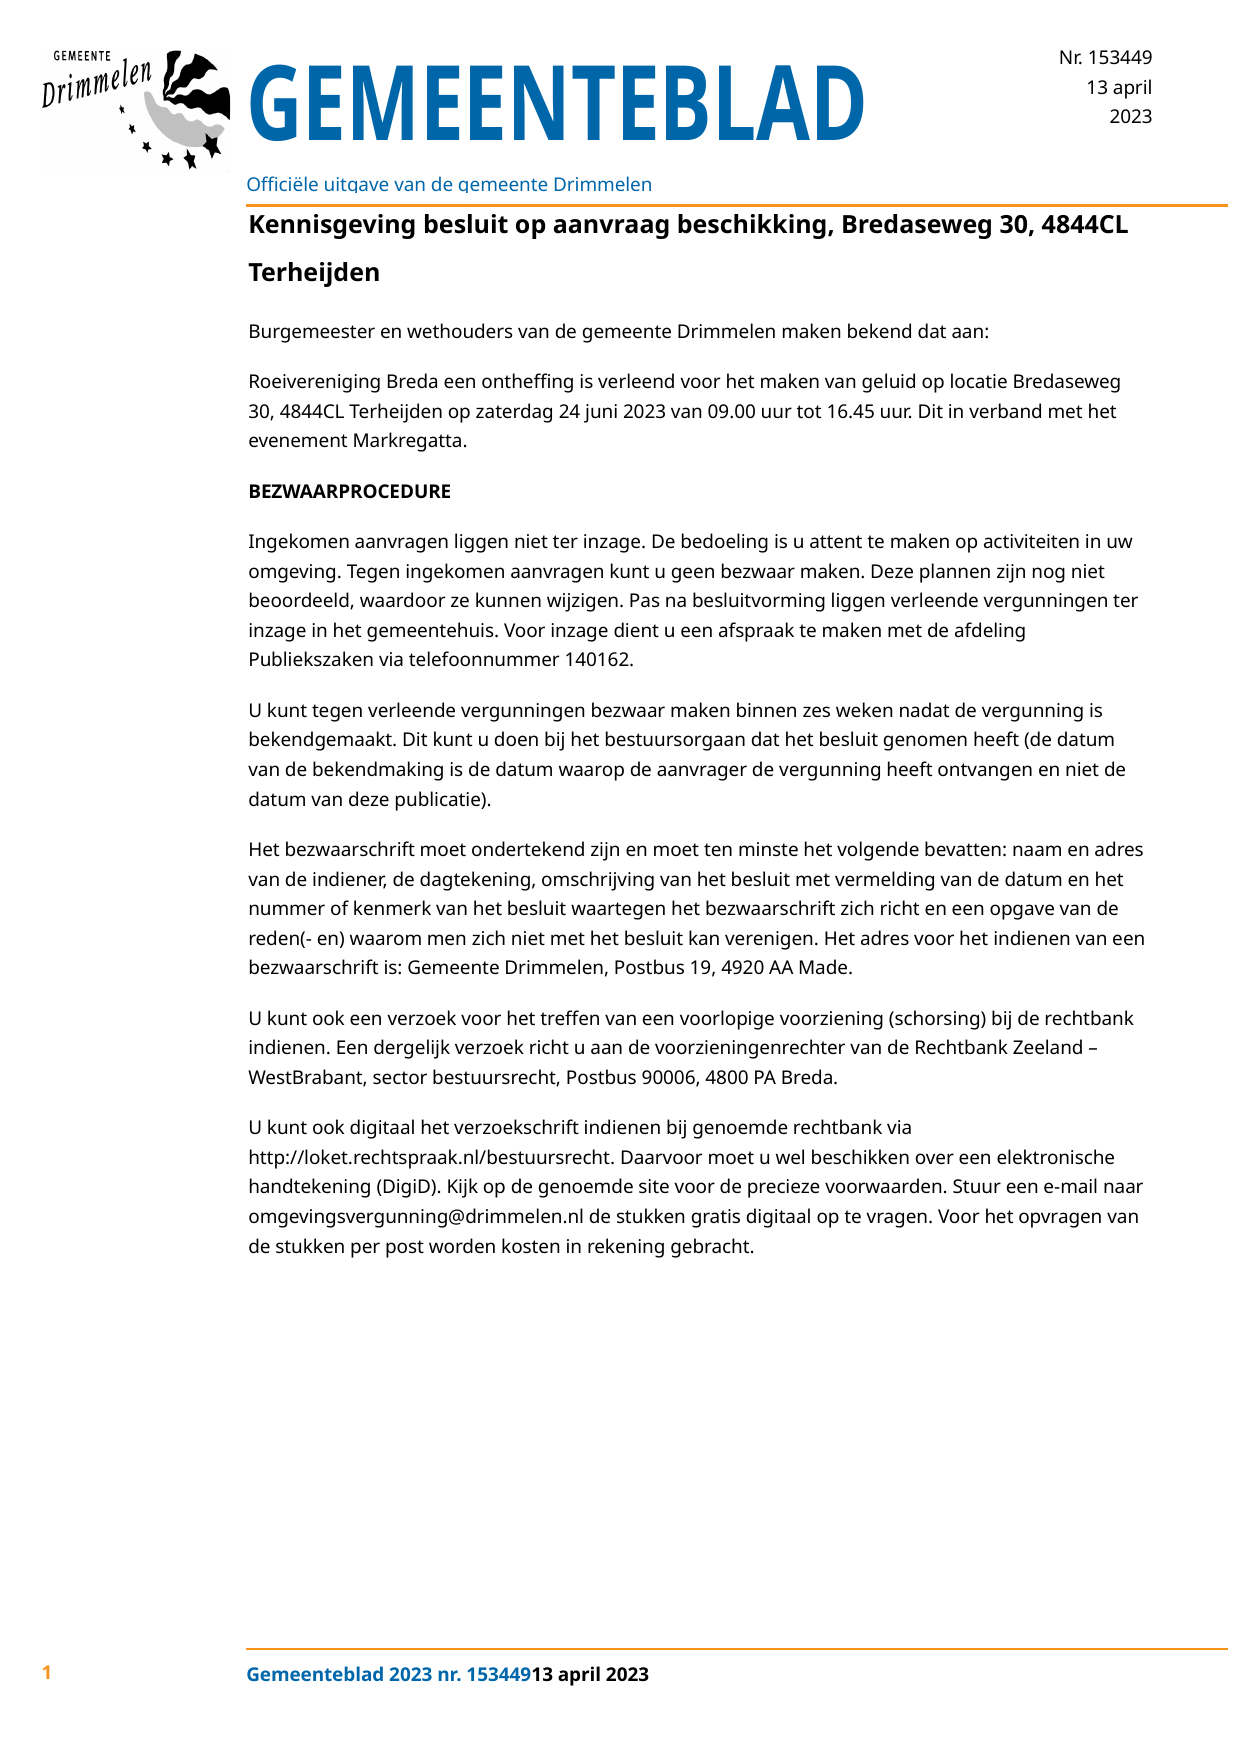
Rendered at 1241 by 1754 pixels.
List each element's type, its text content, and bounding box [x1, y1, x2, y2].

picture [41, 47, 231, 172]
text Ingekomen aanvragen liggen niet ter inzage. De bedoeling is u attent te maken op activiteiten in uw omgeving. Tegen ingekomen aanvragen kunt u geen bezwaar maken. Deze plannen zijn nog niet beoordeeld, waardoor ze kunnen wijzigen. Pas na besluitvorming liggen verleende vergunningen ter inzage in het gemeentehuis. Voor inzage dient u een afspraak te maken met de afdeling Publiekszaken via telefoonnummer 140162. [248, 528, 1152, 672]
text Burgemeester en wethouders van de gemeente Drimmelen maken bekend dat aan: [248, 318, 1152, 344]
text Het bezwaarschrift moet ondertekend zijn en moet ten minste het volgende bevatten: naam en adres van de indiener, de dagtekening, omschrijving van het besluit met vermelding van de datum en het nummer of kenmerk van het besluit waartegen het bezwaarschrift zich richt en een opgave van de reden(- en) waarom men zich niet met het besluit kan verenigen. Het adres voor het indienen van een bezwaarschrift is: Gemeente Drimmelen, Postbus 19, 4920 AA Made. [248, 836, 1152, 980]
text U kunt ook een verzoek voor het treffen van een voorlopige voorziening (schorsing) bij de rechtbank indienen. Een dergelijk verzoek richt u aan de voorzieningenrechter van de Rechtbank Zeeland – WestBrabant, sector bestuursrecht, Postbus 90006, 4800 PA Breda. [248, 1005, 1152, 1090]
text U kunt ook digitaal het verzoekschrift indienen bij genoemde rechtbank via http://loket.rechtspraak.nl/bestuursrecht. Daarvoor moet u wel beschikken over een elektronische handtekening (DigiD). Kijk op de genoemde site voor de precieze voorwaarden. Stuur een e-mail naar omgevingsvergunning@drimmelen.nl de stukken gratis digitaal op te vragen. Voor het opvragen van de stukken per post worden kosten in rekening gebracht. [248, 1114, 1152, 1259]
text BEZWAARPROCEDURE [248, 478, 1152, 504]
text Roeivereniging Breda een ontheffing is verleend voor het maken van geluid op locatie Bredaseweg 30, 4844CL Terheijden op zaterdag 24 juni 2023 van 09.00 uur tot 16.45 uur. Dit in verband met het evenement Markregatta. [248, 368, 1152, 453]
text Kennisgeving besluit op aanvraag beschikking, Bredaseweg 30, 4844CL Terheijden [248, 207, 1152, 288]
text U kunt tegen verleende vergunningen bezwaar maken binnen zes weken nadat de vergunning is bekendgemaakt. Dit kunt u doen bij het bestuursorgaan dat het besluit genomen heeft (de datum van de bekendmaking is de datum waarop de aanvrager de vergunning heeft ontvangen en niet de datum van deze publicatie). [248, 697, 1152, 812]
